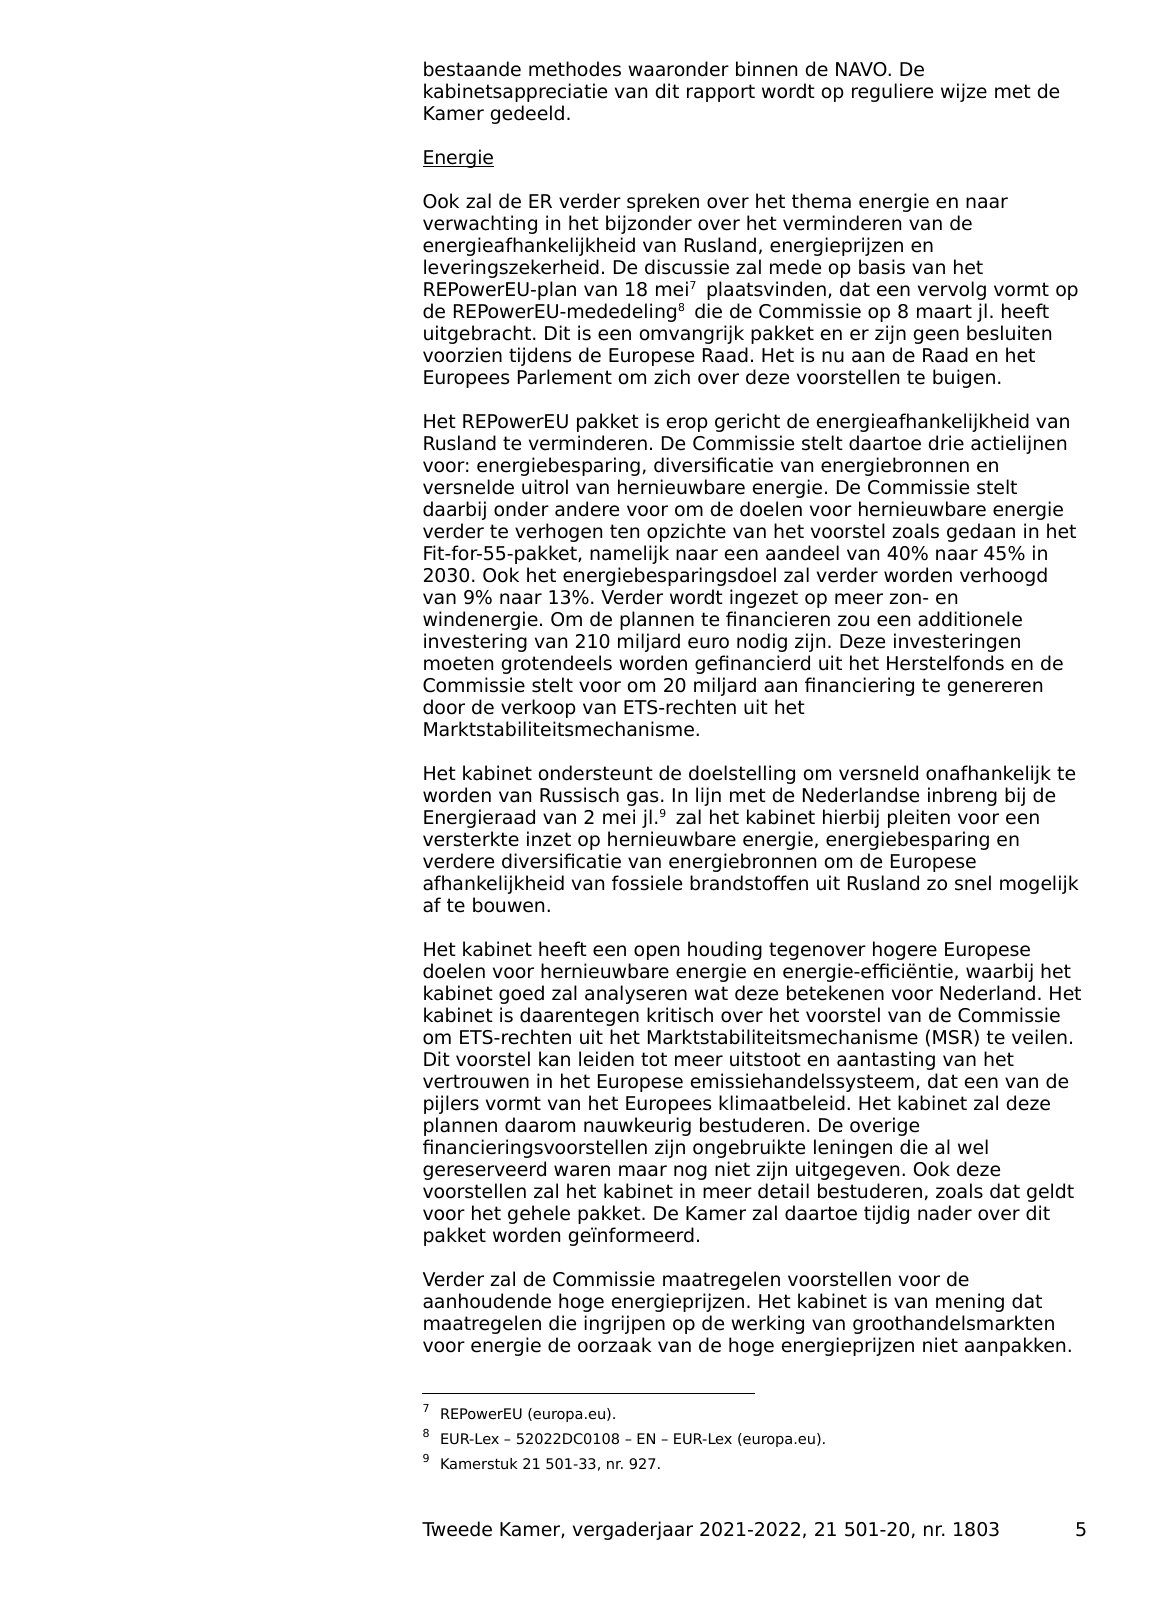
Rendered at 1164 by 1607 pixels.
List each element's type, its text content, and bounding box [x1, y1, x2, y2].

text EUR-Lex – 52022DC0108 – EN – EUR-Lex (europa.eu). [422, 1427, 1087, 1449]
subtitle Energie [422, 147, 1087, 169]
text Kamerstuk 21 501-33, nr. 927. [422, 1452, 1087, 1474]
text Het REPowerEU pakket is erop gericht de energieafhankelijkheid van Rusland te verminderen. De Commissie stelt daartoe drie actielijnen voor: energiebesparing, diversificatie van energiebronnen en versnelde uitrol van hernieuwbare energie. De Commissie stelt daarbij onder andere voor om de doelen voor hernieuwbare energie verder te verhogen ten opzichte van het voorstel zoals gedaan in het Fit-for-55-pakket, namelijk naar een aandeel van 40% naar 45% in 2030. Ook het energiebesparingsdoel zal verder worden verhoogd van 9% naar 13%. Verder wordt ingezet op meer zon- en windenergie. Om de plannen te financieren zou een additionele investering van 210 miljard euro nodig zijn. Deze investeringen moeten grotendeels worden gefinancierd uit het Herstelfonds en de Commissie stelt voor om 20 miljard aan financiering te genereren door de verkoop van ETS-rechten uit het Marktstabiliteitsmechanisme. [422, 411, 1087, 741]
text REPowerEU (europa.eu). [422, 1402, 1087, 1424]
text Het kabinet heeft een open houding tegenover hogere Europese doelen voor hernieuwbare energie en energie-efficiëntie, waarbij het kabinet goed zal analyseren wat deze betekenen voor Nederland. Het kabinet is daarentegen kritisch over het voorstel van de Commissie om ETS-rechten uit het Marktstabiliteitsmechanisme (MSR) te veilen. Dit voorstel kan leiden tot meer uitstoot en aantasting van het vertrouwen in het Europese emissiehandelssysteem, dat een van de pijlers vormt van het Europees klimaatbeleid. Het kabinet zal deze plannen daarom nauwkeurig bestuderen. De overige financieringsvoorstellen zijn ongebruikte leningen die al wel gereserveerd waren maar nog niet zijn uitgegeven. Ook deze voorstellen zal het kabinet in meer detail bestuderen, zoals dat geldt voor het gehele pakket. De Kamer zal daartoe tijdig nader over dit pakket worden geïnformeerd. [422, 939, 1087, 1247]
text Ook zal de ER verder spreken over het thema energie en naar verwachting in het bijzonder over het verminderen van de energieafhankelijkheid van Rusland, energieprijzen en leveringszekerheid. De discussie zal mede op basis van het REPowerEU-plan van 18 mei plaatsvinden, dat een vervolg vormt op de REPowerEU-mededeling die de Commissie op 8 maart jl. heeft uitgebracht. Dit is een omvangrijk pakket en er zijn geen besluiten voorzien tijdens de Europese Raad. Het is nu aan de Raad en het Europees Parlement om zich over deze voorstellen te buigen. [422, 191, 1087, 389]
text bestaande methodes waaronder binnen de NAVO. De kabinetsappreciatie van dit rapport wordt op reguliere wijze met de Kamer gedeeld. [422, 59, 1087, 125]
text Verder zal de Commissie maatregelen voorstellen voor de aanhoudende hoge energieprijzen. Het kabinet is van mening dat maatregelen die ingrijpen op de werking van groothandelsmarkten voor energie de oorzaak van de hoge energieprijzen niet aanpakken. [422, 1269, 1087, 1357]
text Het kabinet ondersteunt de doelstelling om versneld onafhankelijk te worden van Russisch gas. In lijn met de Nederlandse inbreng bij de Energieraad van 2 mei jl. zal het kabinet hierbij pleiten voor een versterkte inzet op hernieuwbare energie, energiebesparing en verdere diversificatie van energiebronnen om de Europese afhankelijkheid van fossiele brandstoffen uit Rusland zo snel mogelijk af te bouwen. [422, 763, 1087, 917]
